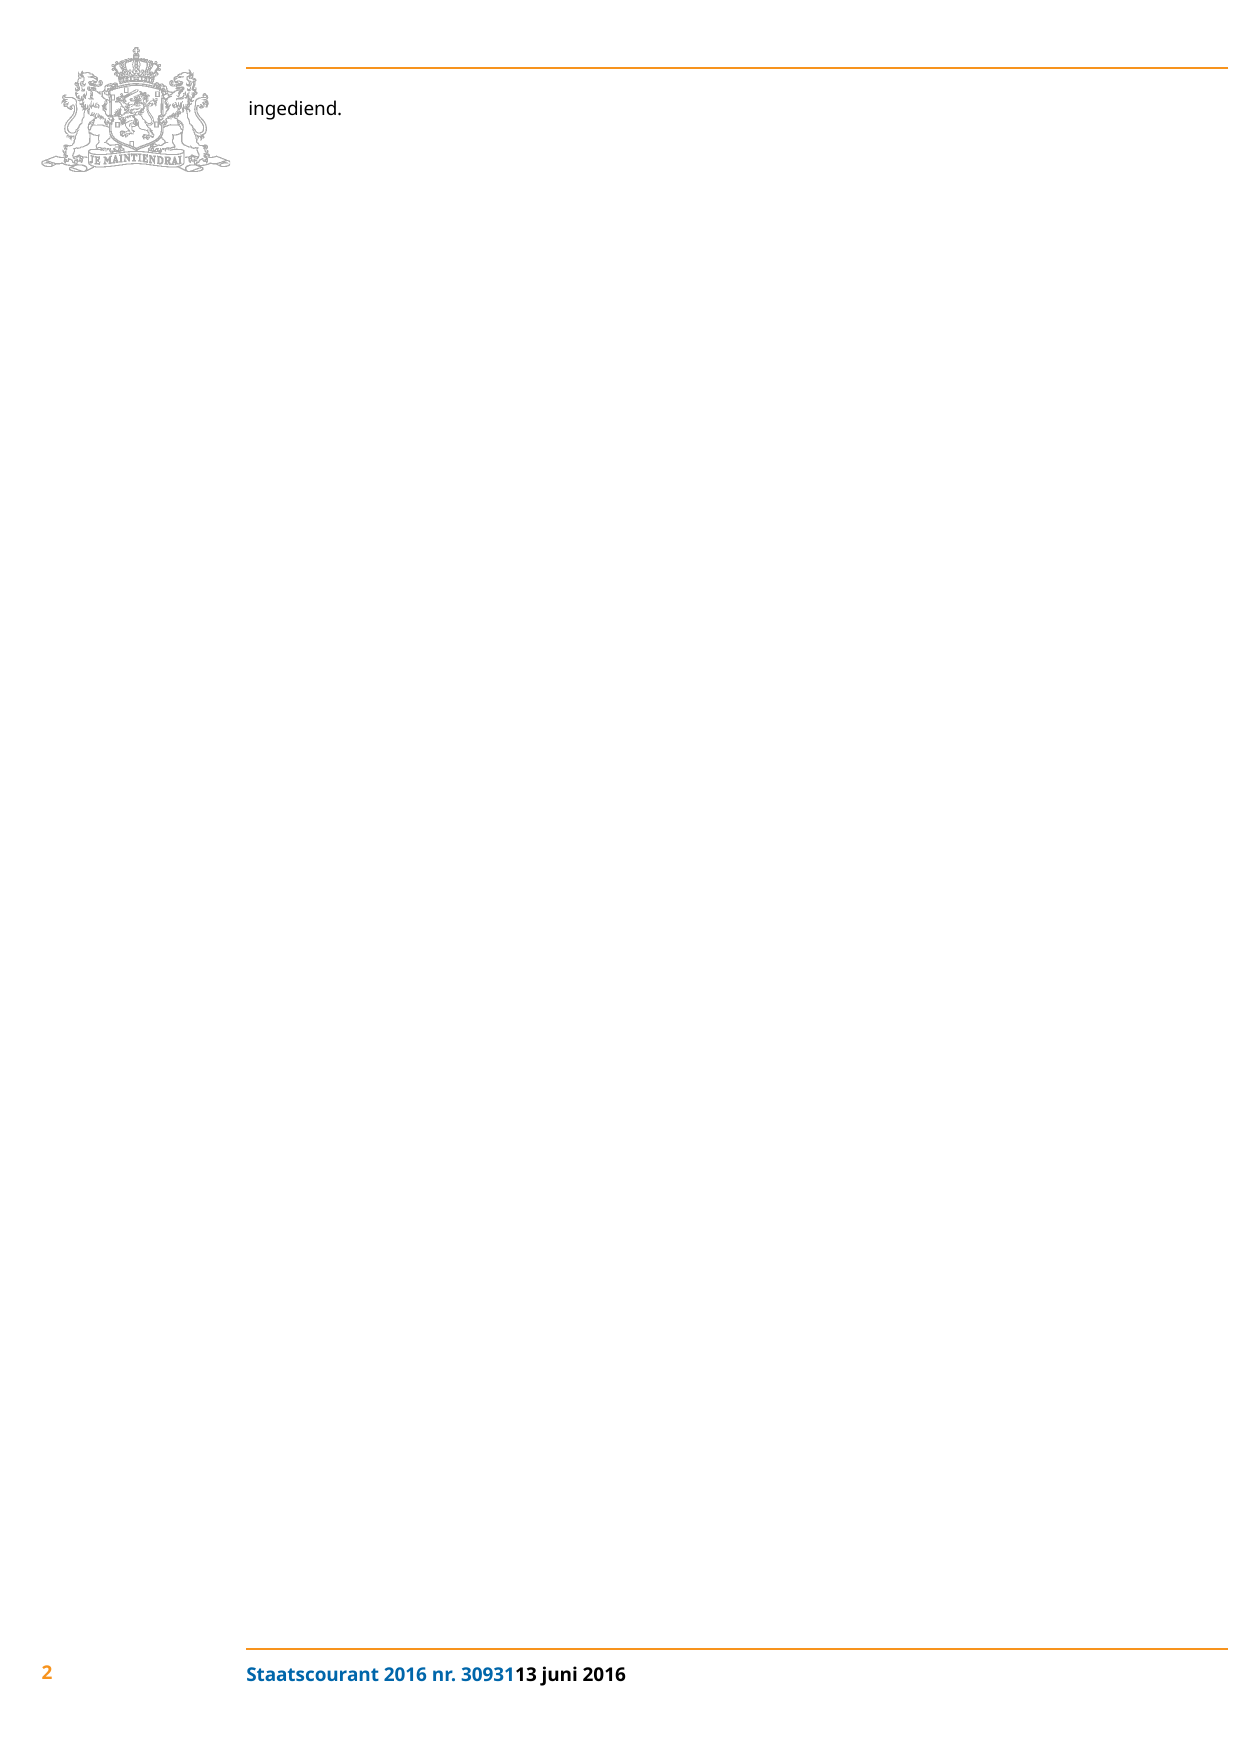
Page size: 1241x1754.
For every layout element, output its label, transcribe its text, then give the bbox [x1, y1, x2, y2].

picture [41, 47, 231, 172]
text ingediend. [248, 95, 1152, 121]
